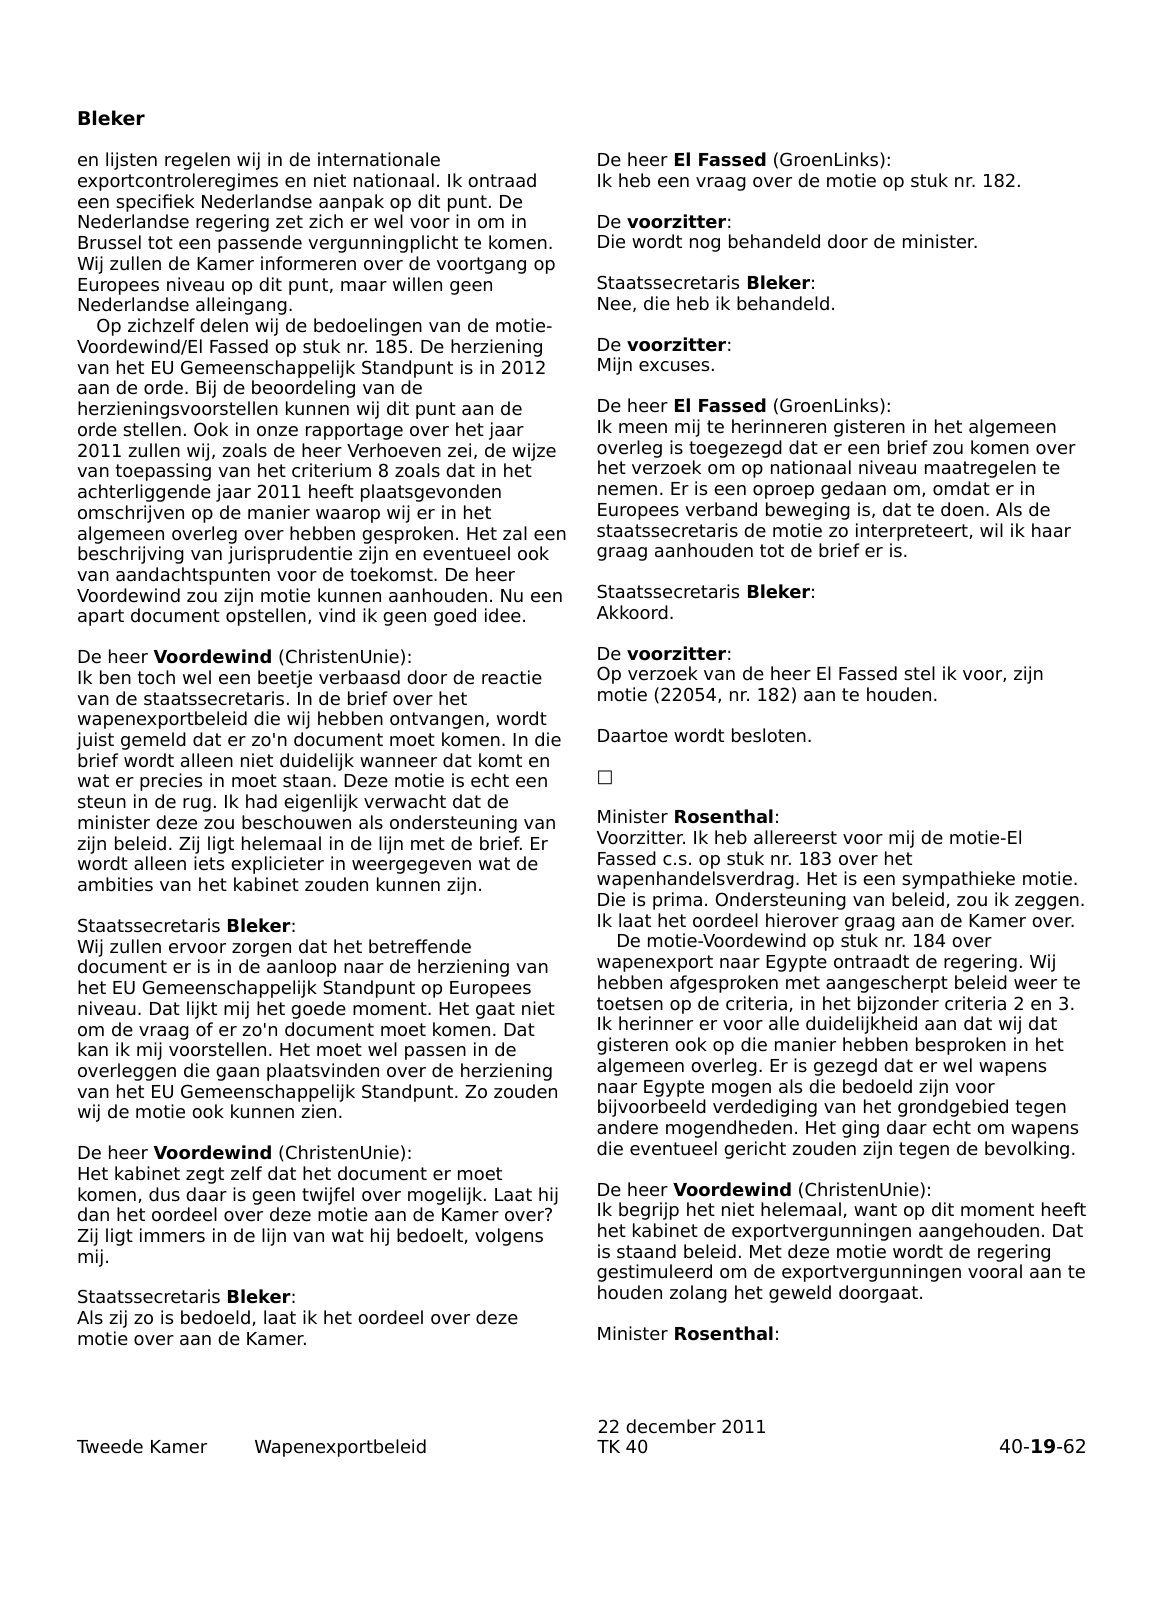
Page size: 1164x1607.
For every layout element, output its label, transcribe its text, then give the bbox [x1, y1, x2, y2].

text De heer Voordewind (ChristenUnie): [77, 1143, 567, 1164]
text Op zichzelf delen wij de bedoelingen van de motie-Voordewind/El Fassed op stuk nr. 185. De herziening van het EU Gemeenschappelijk Standpunt is in 2012 aan de orde. Bij de beoordeling van de herzieningsvoorstellen kunnen wij dit punt aan de orde stellen. Ook in onze rapportage over het jaar 2011 zullen wij, zoals de heer Verhoeven zei, de wijze van toepassing van het criterium 8 zoals dat in het achterliggende jaar 2011 heeft plaatsgevonden omschrijven op de manier waarop wij er in het algemeen overleg over hebben gesproken. Het zal een beschrijving van jurisprudentie zijn en eventueel ook van aandachtspunten voor de toekomst. De heer Voordewind zou zijn motie kunnen aanhouden. Nu een apart document opstellen, vind ik geen goed idee. [77, 316, 567, 627]
text De heer Voordewind (ChristenUnie): [596, 1179, 1087, 1200]
text De voorzitter: [596, 643, 1087, 664]
text De heer El Fassed (GroenLinks): [596, 396, 1087, 417]
text Staatssecretaris Bleker: [77, 1287, 567, 1308]
text Ik heb een vraag over de motie op stuk nr. 182. [596, 171, 1087, 192]
text □ [596, 766, 1087, 787]
text Staatssecretaris Bleker: [77, 916, 567, 936]
text Het kabinet zegt zelf dat het document er moet komen, dus daar is geen twijfel over mogelijk. Laat hij dan het oordeel over deze motie aan de Kamer over? Zij ligt immers in de lijn van wat hij bedoelt, volgens mij. [77, 1164, 567, 1267]
text De voorzitter: [596, 212, 1087, 232]
text Daartoe wordt besloten. [596, 726, 1087, 746]
text Staatssecretaris Bleker: [596, 273, 1087, 294]
text Ik begrijp het niet helemaal, want op dit moment heeft het kabinet de exportvergunningen aangehouden. Dat is staand beleid. Met deze motie wordt de regering gestimuleerd om de exportvergunningen vooral aan te houden zolang het geweld doorgaat. [596, 1200, 1087, 1304]
text Minister Rosenthal: [596, 1324, 1087, 1344]
text Ik meen mij te herinneren gisteren in het algemeen overleg is toegezegd dat er een brief zou komen over het verzoek om op nationaal niveau maatregelen te nemen. Er is een oproep gedaan om, omdat er in Europees verband beweging is, dat te doen. Als de staatssecretaris de motie zo interpreteert, wil ik haar graag aanhouden tot de brief er is. [596, 417, 1087, 562]
text Mijn excuses. [596, 355, 1087, 376]
text Op verzoek van de heer El Fassed stel ik voor, zijn motie (22054, nr. 182) aan te houden. [596, 664, 1087, 706]
text Nee, die heb ik behandeld. [596, 294, 1087, 314]
text Akkoord. [596, 603, 1087, 623]
text De voorzitter: [596, 334, 1087, 355]
text Minister Rosenthal: [596, 807, 1087, 828]
text Staatssecretaris Bleker: [596, 582, 1087, 603]
text Wij zullen ervoor zorgen dat het betreffende document er is in de aanloop naar de herziening van het EU Gemeenschappelijk Standpunt op Europees niveau. Dat lijkt mij het goede moment. Het gaat niet om de vraag of er zo'n document moet komen. Dat kan ik mij voorstellen. Het moet wel passen in de overleggen die gaan plaatsvinden over de herziening van het EU Gemeenschappelijk Standpunt. Zo zouden wij de motie ook kunnen zien. [77, 936, 567, 1123]
text De motie-Voordewind op stuk nr. 184 over wapenexport naar Egypte ontraadt de regering. Wij hebben afgesproken met aangescherpt beleid weer te toetsen op de criteria, in het bijzonder criteria 2 en 3. Ik herinner er voor alle duidelijkheid aan dat wij dat gisteren ook op die manier hebben besproken in het algemeen overleg. Er is gezegd dat er wel wapens naar Egypte mogen als die bedoeld zijn voor bijvoorbeeld verdediging van het grondgebied tegen andere mogendheden. Het ging daar echt om wapens die eventueel gericht zouden zijn tegen de bevolking. [596, 931, 1087, 1159]
text Als zij zo is bedoeld, laat ik het oordeel over deze motie over aan de Kamer. [77, 1308, 567, 1349]
text De heer Voordewind (ChristenUnie): [77, 647, 567, 668]
text De heer El Fassed (GroenLinks): [596, 150, 1087, 171]
text Die wordt nog behandeld door de minister. [596, 232, 1087, 253]
text en lijsten regelen wij in de internationale exportcontroleregimes en niet nationaal. Ik ontraad een specifiek Nederlandse aanpak op dit punt. De Nederlandse regering zet zich er wel voor in om in Brussel tot een passende vergunningplicht te komen. Wij zullen de Kamer informeren over de voortgang op Europees niveau op dit punt, maar willen geen Nederlandse alleingang. [77, 150, 567, 316]
text Ik ben toch wel een beetje verbaasd door de reactie van de staatssecretaris. In de brief over het wapenexportbeleid die wij hebben ontvangen, wordt juist gemeld dat er zo'n document moet komen. In die brief wordt alleen niet duidelijk wanneer dat komt en wat er precies in moet staan. Deze motie is echt een steun in de rug. Ik had eigenlijk verwacht dat de minister deze zou beschouwen als ondersteuning van zijn beleid. Zij ligt helemaal in de lijn met de brief. Er wordt alleen iets explicieter in weergegeven wat de ambities van het kabinet zouden kunnen zijn. [77, 668, 567, 896]
text Voorzitter. Ik heb allereerst voor mij de motie-El Fassed c.s. op stuk nr. 183 over het wapenhandelsverdrag. Het is een sympathieke motie. Die is prima. Ondersteuning van beleid, zou ik zeggen. Ik laat het oordeel hierover graag aan de Kamer over. [596, 828, 1087, 931]
